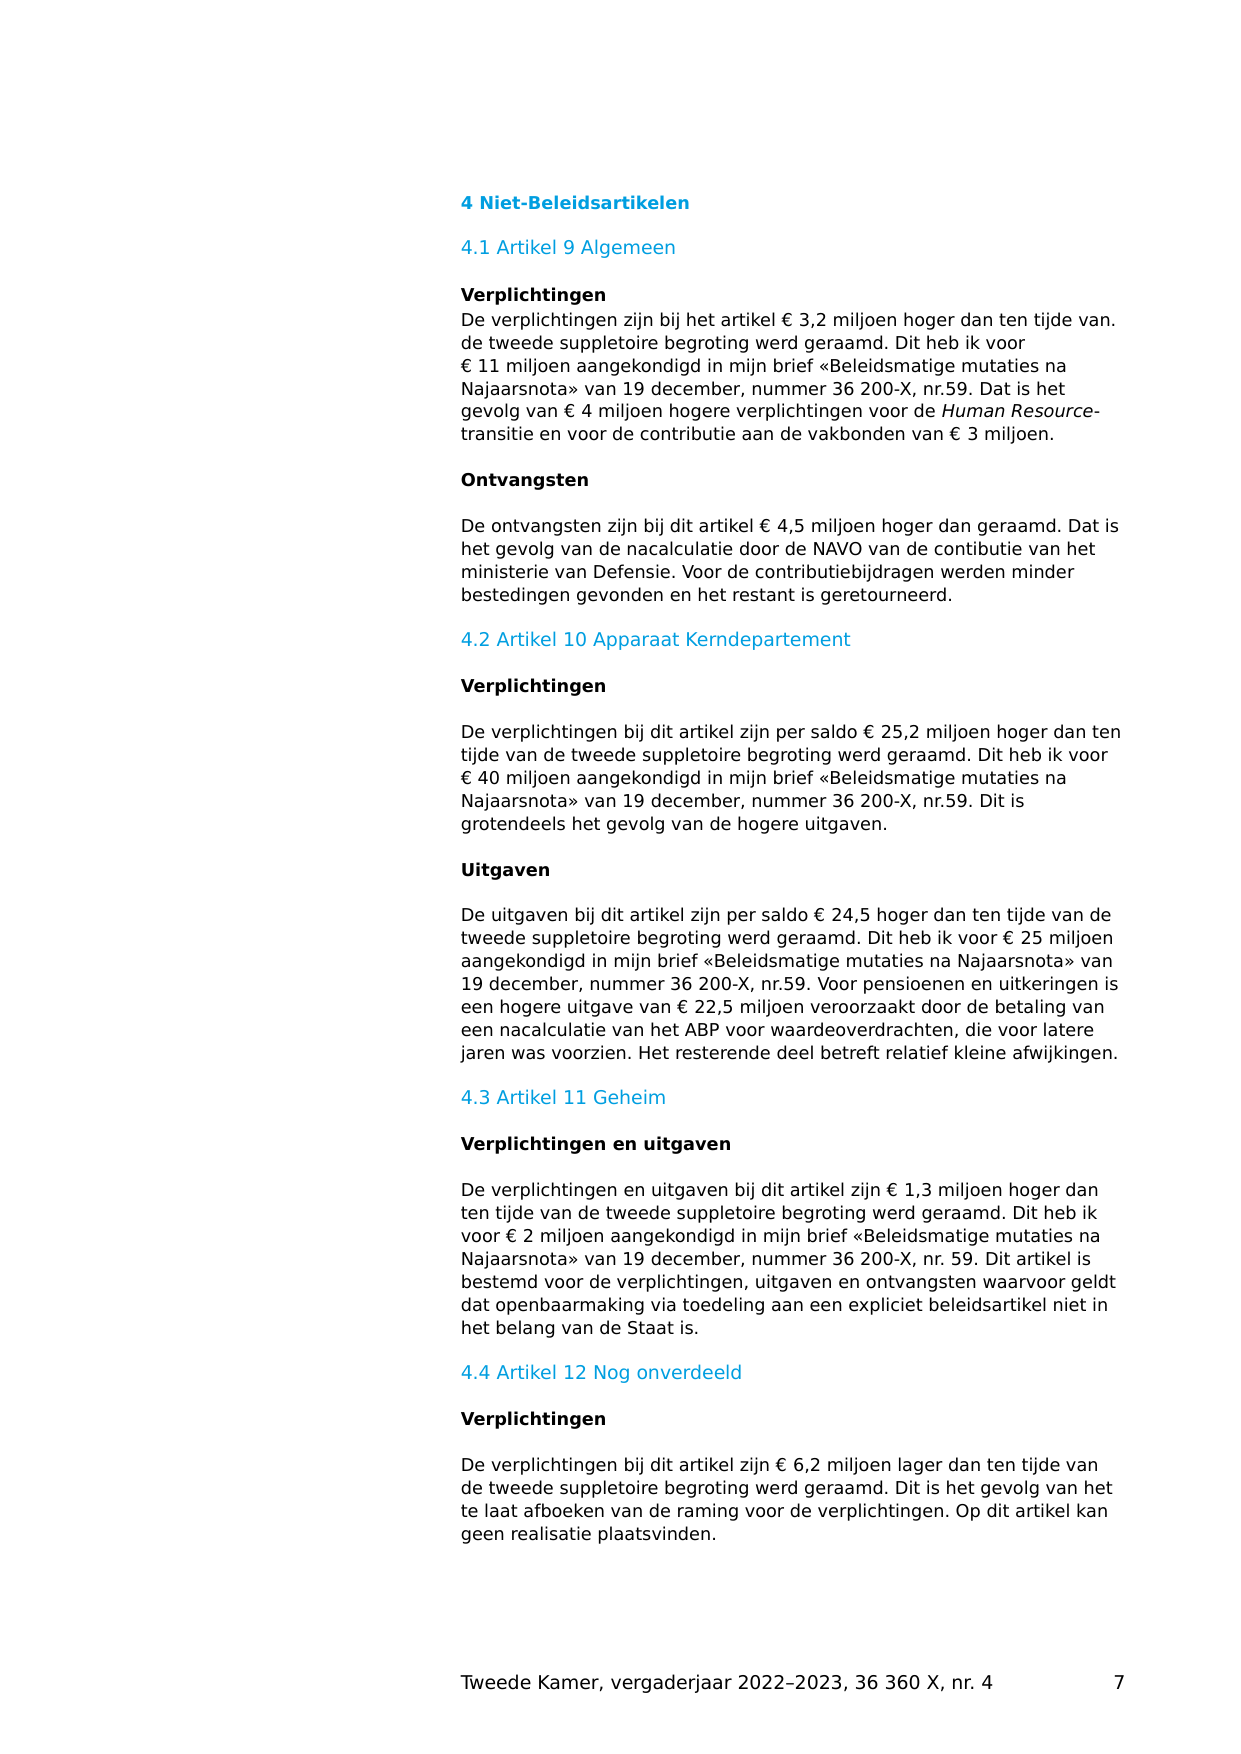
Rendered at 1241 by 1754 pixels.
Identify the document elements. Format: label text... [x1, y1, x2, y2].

text De uitgaven bij dit artikel zijn per saldo € 24,5 hoger dan ten tijde van de tweede suppletoire begroting werd geraamd. Dit heb ik voor € 25 miljoen aangekondigd in mijn brief «Beleidsmatige mutaties na Najaarsnota» van 19 december, nummer 36 200-X, nr.59. Voor pensioenen en uitkeringen is een hogere uitgave van € 22,5 miljoen veroorzaakt door de betaling van een nacalculatie van het ABP voor waardeoverdrachten, die voor latere jaren was voorzien. Het resterende deel betreft relatief kleine afwijkingen. [461, 903, 1125, 1064]
text De verplichtingen zijn bij het artikel € 3,2 miljoen hoger dan ten tijde van. de tweede suppletoire begroting werd geraamd. Dit heb ik voor € 11 miljoen aangekondigd in mijn brief «Beleidsmatige mutaties na Najaarsnota» van 19 december, nummer 36 200-X, nr.59. Dat is het gevolg van € 4 miljoen hogere verplichtingen voor de Human Resource-transitie en voor de contributie aan de vakbonden van € 3 miljoen. [461, 308, 1125, 445]
title 4 Niet-Beleidsartikelen [461, 191, 1125, 214]
text Verplichtingen [461, 283, 1125, 306]
text Uitgaven [461, 858, 1125, 881]
text De ontvangsten zijn bij dit artikel € 4,5 miljoen hoger dan geraamd. Dat is het gevolg van de nacalculatie door de NAVO van de contibutie van het ministerie van Defensie. Voor de contributiebijdragen werden minder bestedingen gevonden en het restant is geretourneerd. [461, 514, 1125, 606]
title 4.4 Artikel 12 Nog onverdeeld [461, 1362, 1125, 1384]
text De verplichtingen bij dit artikel zijn € 6,2 miljoen lager dan ten tijde van de tweede suppletoire begroting werd geraamd. Dit is het gevolg van het te laat afboeken van de raming voor de verplichtingen. Op dit artikel kan geen realisatie plaatsvinden. [461, 1453, 1125, 1545]
text Ontvangsten [461, 468, 1125, 491]
text Verplichtingen [461, 1407, 1125, 1430]
title 4.3 Artikel 11 Geheim [461, 1087, 1125, 1109]
text Verplichtingen [461, 674, 1125, 697]
title 4.2 Artikel 10 Apparaat Kerndepartement [461, 629, 1125, 651]
text Verplichtingen en uitgaven [461, 1132, 1125, 1155]
text De verplichtingen bij dit artikel zijn per saldo € 25,2 miljoen hoger dan ten tijde van de tweede suppletoire begroting werd geraamd. Dit heb ik voor € 40 miljoen aangekondigd in mijn brief «Beleidsmatige mutaties na Najaarsnota» van 19 december, nummer 36 200-X, nr.59. Dit is grotendeels het gevolg van de hogere uitgaven. [461, 720, 1125, 835]
title 4.1 Artikel 9 Algemeen [461, 237, 1125, 259]
text De verplichtingen en uitgaven bij dit artikel zijn € 1,3 miljoen hoger dan ten tijde van de tweede suppletoire begroting werd geraamd. Dit heb ik voor € 2 miljoen aangekondigd in mijn brief «Beleidsmatige mutaties na Najaarsnota» van 19 december, nummer 36 200-X, nr. 59. Dit artikel is bestemd voor de verplichtingen, uitgaven en ontvangsten waarvoor geldt dat openbaarmaking via toedeling aan een expliciet beleidsartikel niet in het belang van de Staat is. [461, 1178, 1125, 1339]
